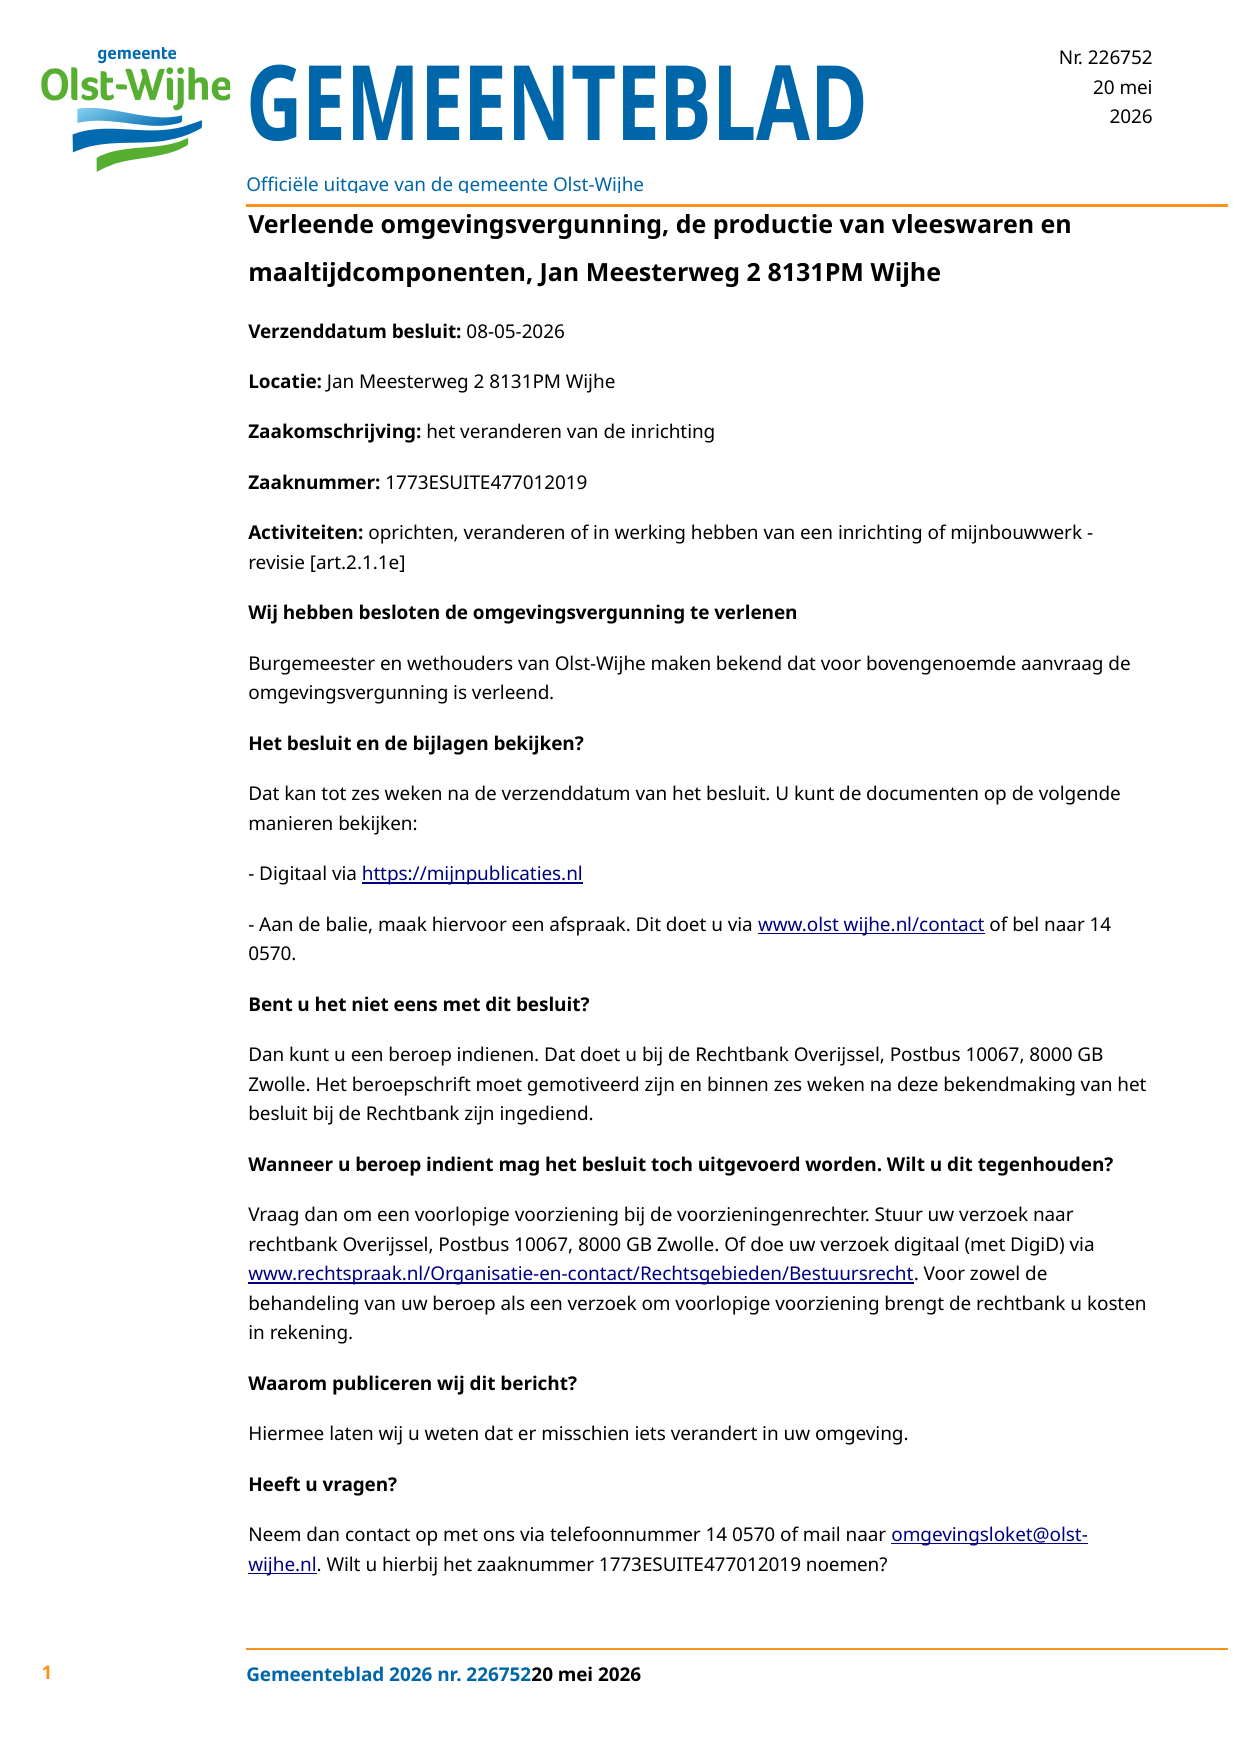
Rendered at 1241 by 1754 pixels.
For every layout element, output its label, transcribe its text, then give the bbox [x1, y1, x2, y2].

text Verleende omgevingsvergunning, de productie van vleeswaren en maaltijdcomponenten, Jan Meesterweg 2 8131PM Wijhe [248, 207, 1152, 288]
text Wij hebben besloten de omgevingsvergunning te verlenen [248, 599, 1152, 625]
text Activiteiten: oprichten, veranderen of in werking hebben van een inrichting of mijnbouwwerk - revisie [art.2.1.1e] [248, 519, 1152, 575]
picture [41, 47, 231, 172]
text Bent u het niet eens met dit besluit? [248, 991, 1152, 1017]
text Neem dan contact op met ons via telefoonnummer 14 0570 of mail naar omgevingsloket@olst-wijhe.nl. Wilt u hierbij het zaaknummer 1773ESUITE477012019 noemen? [248, 1521, 1152, 1577]
text Locatie: Jan Meesterweg 2 8131PM Wijhe [248, 368, 1152, 394]
text Burgemeester en wethouders van Olst-Wijhe maken bekend dat voor bovengenoemde aanvraag de omgevingsvergunning is verleend. [248, 650, 1152, 705]
text Wanneer u beroep indient mag het besluit toch uitgevoerd worden. Wilt u dit tegenhouden? [248, 1151, 1152, 1177]
text Waarom publiceren wij dit bericht? [248, 1370, 1152, 1396]
text Verzenddatum besluit: 08-05-2026 [248, 318, 1152, 344]
text Zaaknummer: 1773ESUITE477012019 [248, 469, 1152, 495]
text Zaakomschrijving: het veranderen van de inrichting [248, 419, 1152, 444]
text Heeft u vragen? [248, 1471, 1152, 1497]
text - Digitaal via https://mijnpublicaties.nl [248, 860, 1152, 886]
text - Aan de balie, maak hiervoor een afspraak. Dit doet u via www.olst wijhe.nl/contact of bel naar 14 0570. [248, 911, 1152, 966]
text Dat kan tot zes weken na de verzenddatum van het besluit. U kunt de documenten op de volgende manieren bekijken: [248, 780, 1152, 836]
text Hiermee laten wij u weten dat er misschien iets verandert in uw omgeving. [248, 1420, 1152, 1446]
text Het besluit en de bijlagen bekijken? [248, 730, 1152, 756]
text Dan kunt u een beroep indienen. Dat doet u bij de Rechtbank Overijssel, Postbus 10067, 8000 GB Zwolle. Het beroepschrift moet gemotiveerd zijn en binnen zes weken na deze bekendmaking van het besluit bij de Rechtbank zijn ingediend. [248, 1041, 1152, 1126]
text Vraag dan om een voorlopige voorziening bij de voorzieningenrechter. Stuur uw verzoek naar rechtbank Overijssel, Postbus 10067, 8000 GB Zwolle. Of doe uw verzoek digitaal (met DigiD) via www.rechtspraak.nl/Organisatie-en-contact/Rechtsgebieden/Bestuursrecht. Voor zowel de behandeling van uw beroep als een verzoek om voorlopige voorziening brengt de rechtbank u kosten in rekening. [248, 1201, 1152, 1345]
